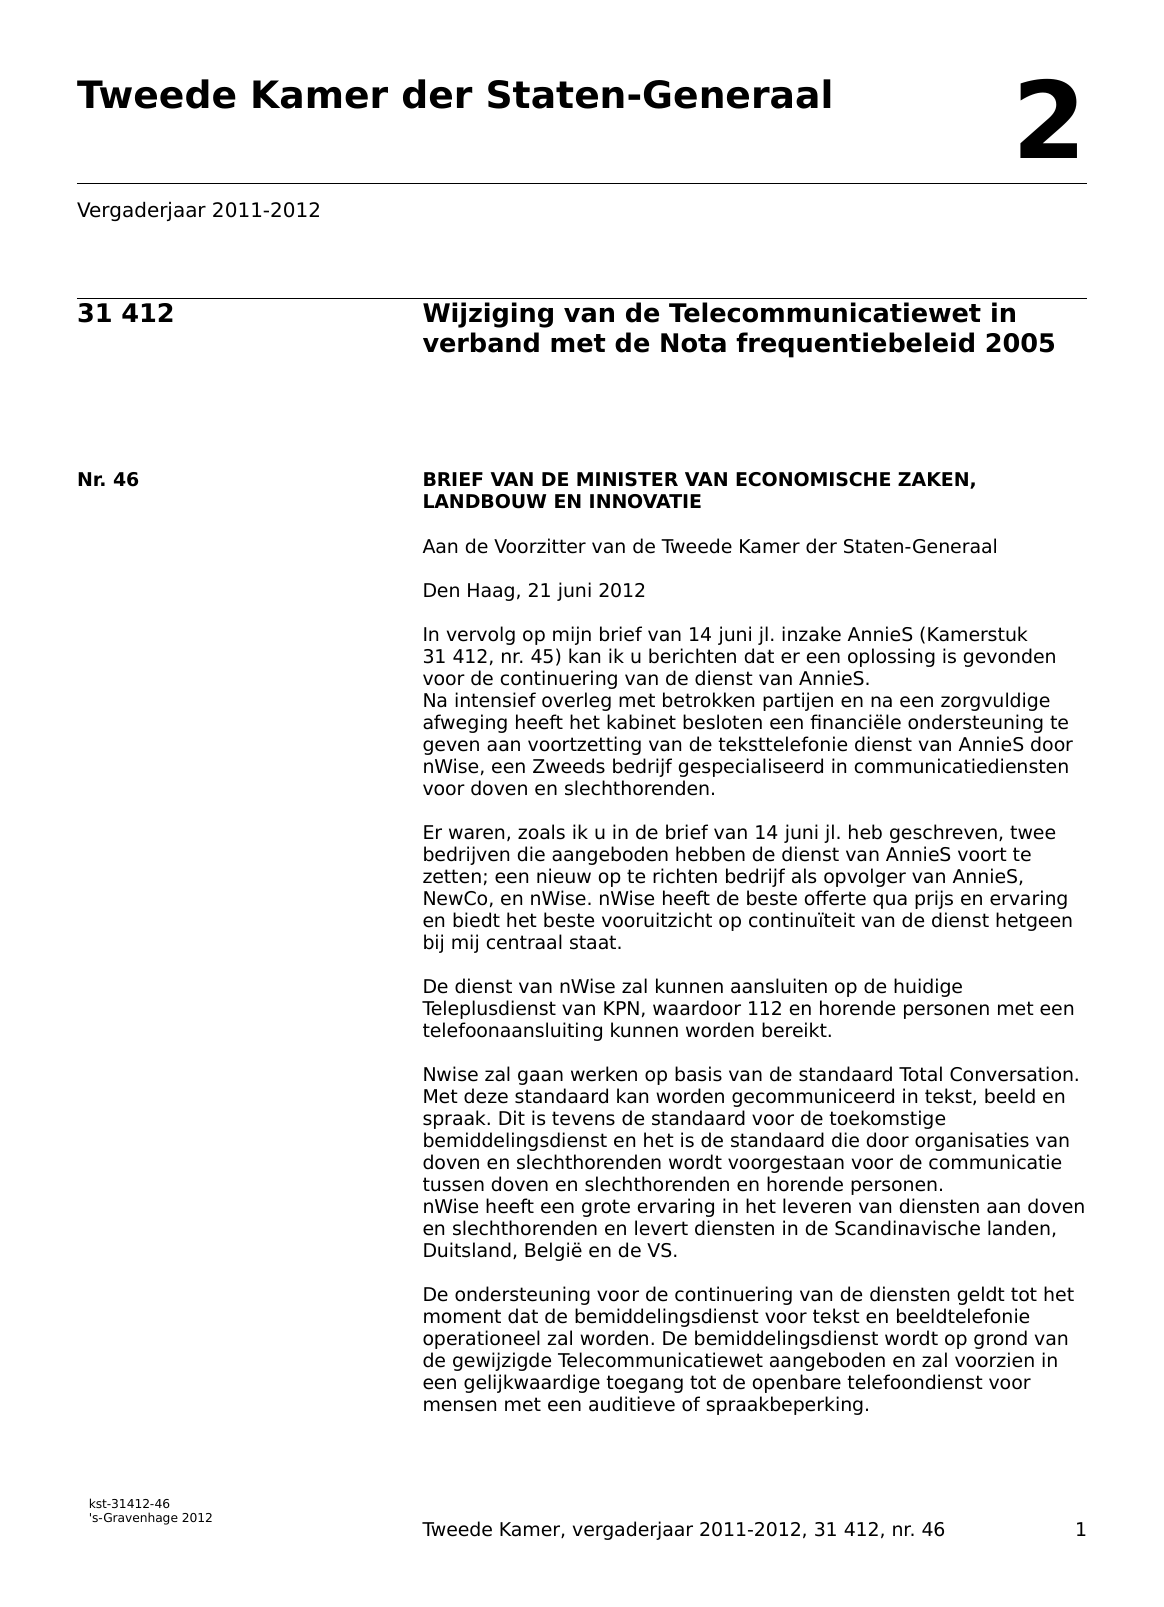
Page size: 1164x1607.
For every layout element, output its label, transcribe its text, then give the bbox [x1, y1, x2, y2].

table_header 2 [886, 59, 1087, 183]
text De dienst van nWise zal kunnen aansluiten op de huidige Teleplusdienst van KPN, waardoor 112 en horende personen met een telefoonaansluiting kunnen worden bereikt. [422, 976, 1087, 1042]
table_header Tweede Kamer der Staten-Generaal [77, 59, 886, 183]
text Er waren, zoals ik u in de brief van 14 juni jl. heb geschreven, twee bedrijven die aangeboden hebben de dienst van AnnieS voort te zetten; een nieuw op te richten bedrijf als opvolger van AnnieS, NewCo, en nWise. nWise heeft de beste offerte qua prijs en ervaring en biedt het beste vooruitzicht op continuïteit van de dienst hetgeen bij mij centraal staat. [422, 822, 1087, 954]
table_cell Vergaderjaar 2011-2012 [77, 184, 1087, 298]
text nWise heeft een grote ervaring in het leveren van diensten aan doven en slechthorenden en levert diensten in de Scandinavische landen, Duitsland, België en de VS. [422, 1196, 1087, 1262]
text De ondersteuning voor de continuering van de diensten geldt tot het moment dat de bemiddelingsdienst voor tekst en beeldtelefonie operationeel zal worden. De bemiddelingsdienst wordt op grond van de gewijzigde Telecommunicatiewet aangeboden en zal voorzien in een gelijkwaardige toegang tot de openbare telefoondienst voor mensen met een auditieve of spraakbeperking. [422, 1284, 1087, 1416]
text kst-31412-46 [88, 1497, 323, 1511]
text Aan de Voorzitter van de Tweede Kamer der Staten-Generaal [422, 536, 1087, 557]
text Den Haag, 21 juni 2012 [422, 580, 1087, 602]
text 's-Gravenhage 2012 [88, 1511, 323, 1525]
subtitle Nr. 46 BRIEF VAN DE MINISTER VAN ECONOMISCHE ZAKEN, LANDBOUW EN INNOVATIE [77, 469, 1087, 513]
text Nwise zal gaan werken op basis van de standaard Total Conversation. Met deze standaard kan worden gecommuniceerd in tekst, beeld en spraak. Dit is tevens de standaard voor de toekomstige bemiddelingsdienst en het is de standaard die door organisaties van doven en slechthorenden wordt voorgestaan voor de communicatie tussen doven en slechthorenden en horende personen. [422, 1064, 1087, 1196]
text In vervolg op mijn brief van 14 juni jl. inzake AnnieS (Kamerstuk 31 412, nr. 45) kan ik u berichten dat er een oplossing is gevonden voor de continuering van de dienst van AnnieS. [422, 624, 1087, 690]
text Na intensief overleg met betrokken partijen en na een zorgvuldige afweging heeft het kabinet besloten een financiële ondersteuning te geven aan voortzetting van de teksttelefonie dienst van AnnieS door nWise, een Zweeds bedrijf gespecialiseerd in communicatiediensten voor doven en slechthorenden. [422, 690, 1087, 800]
subtitle 31 412 Wijziging van de Telecommunicatiewet in verband met de Nota frequentiebeleid 2005 [77, 299, 1087, 358]
